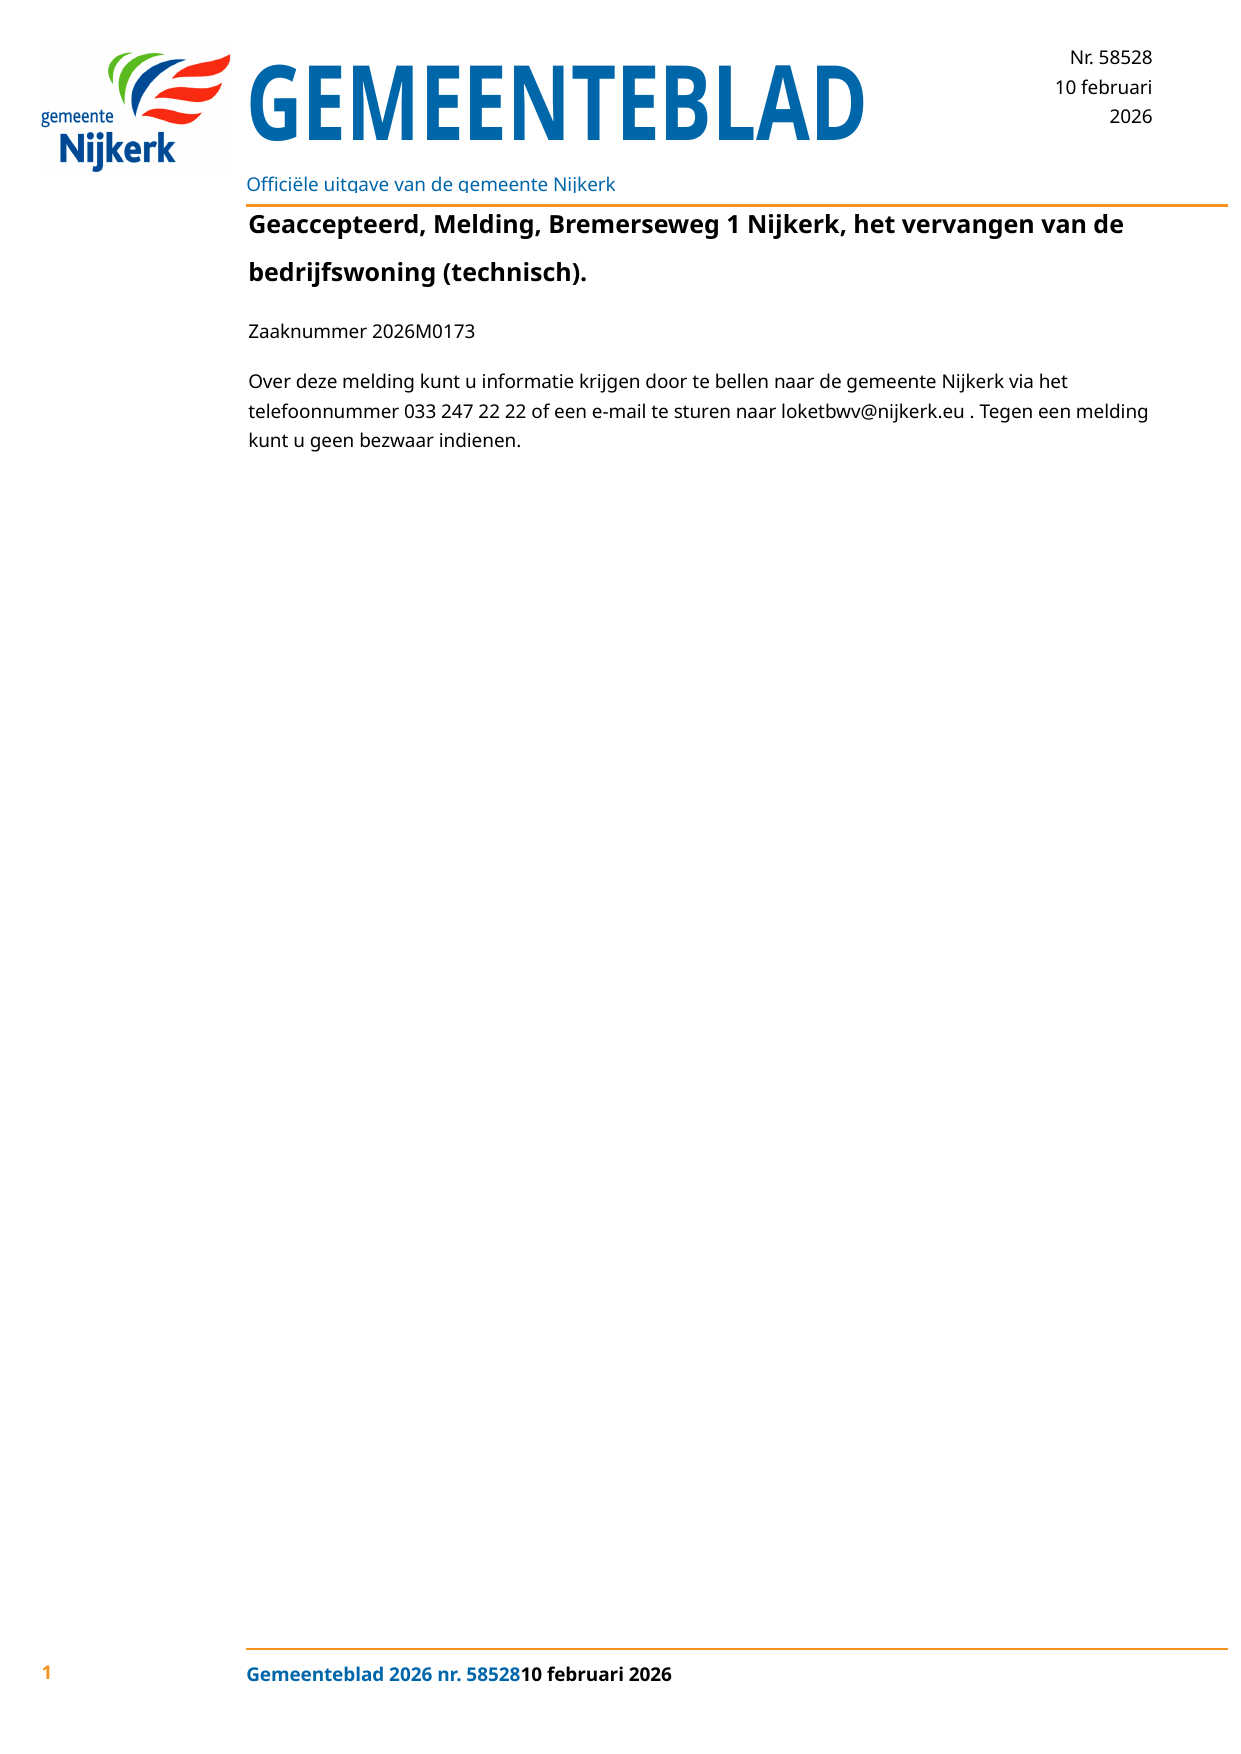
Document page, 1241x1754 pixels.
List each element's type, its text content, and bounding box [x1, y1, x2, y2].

text Zaaknummer 2026M0173 [248, 318, 1152, 344]
text Over deze melding kunt u informatie krijgen door te bellen naar de gemeente Nijkerk via het telefoonnummer 033 247 22 22 of een e-mail te sturen naar loketbwv@nijkerk.eu . Tegen een melding kunt u geen bezwaar indienen. [248, 368, 1152, 453]
text Geaccepteerd, Melding, Bremerseweg 1 Nijkerk, het vervangen van de bedrijfswoning (technisch). [248, 207, 1152, 288]
picture [41, 47, 231, 172]
